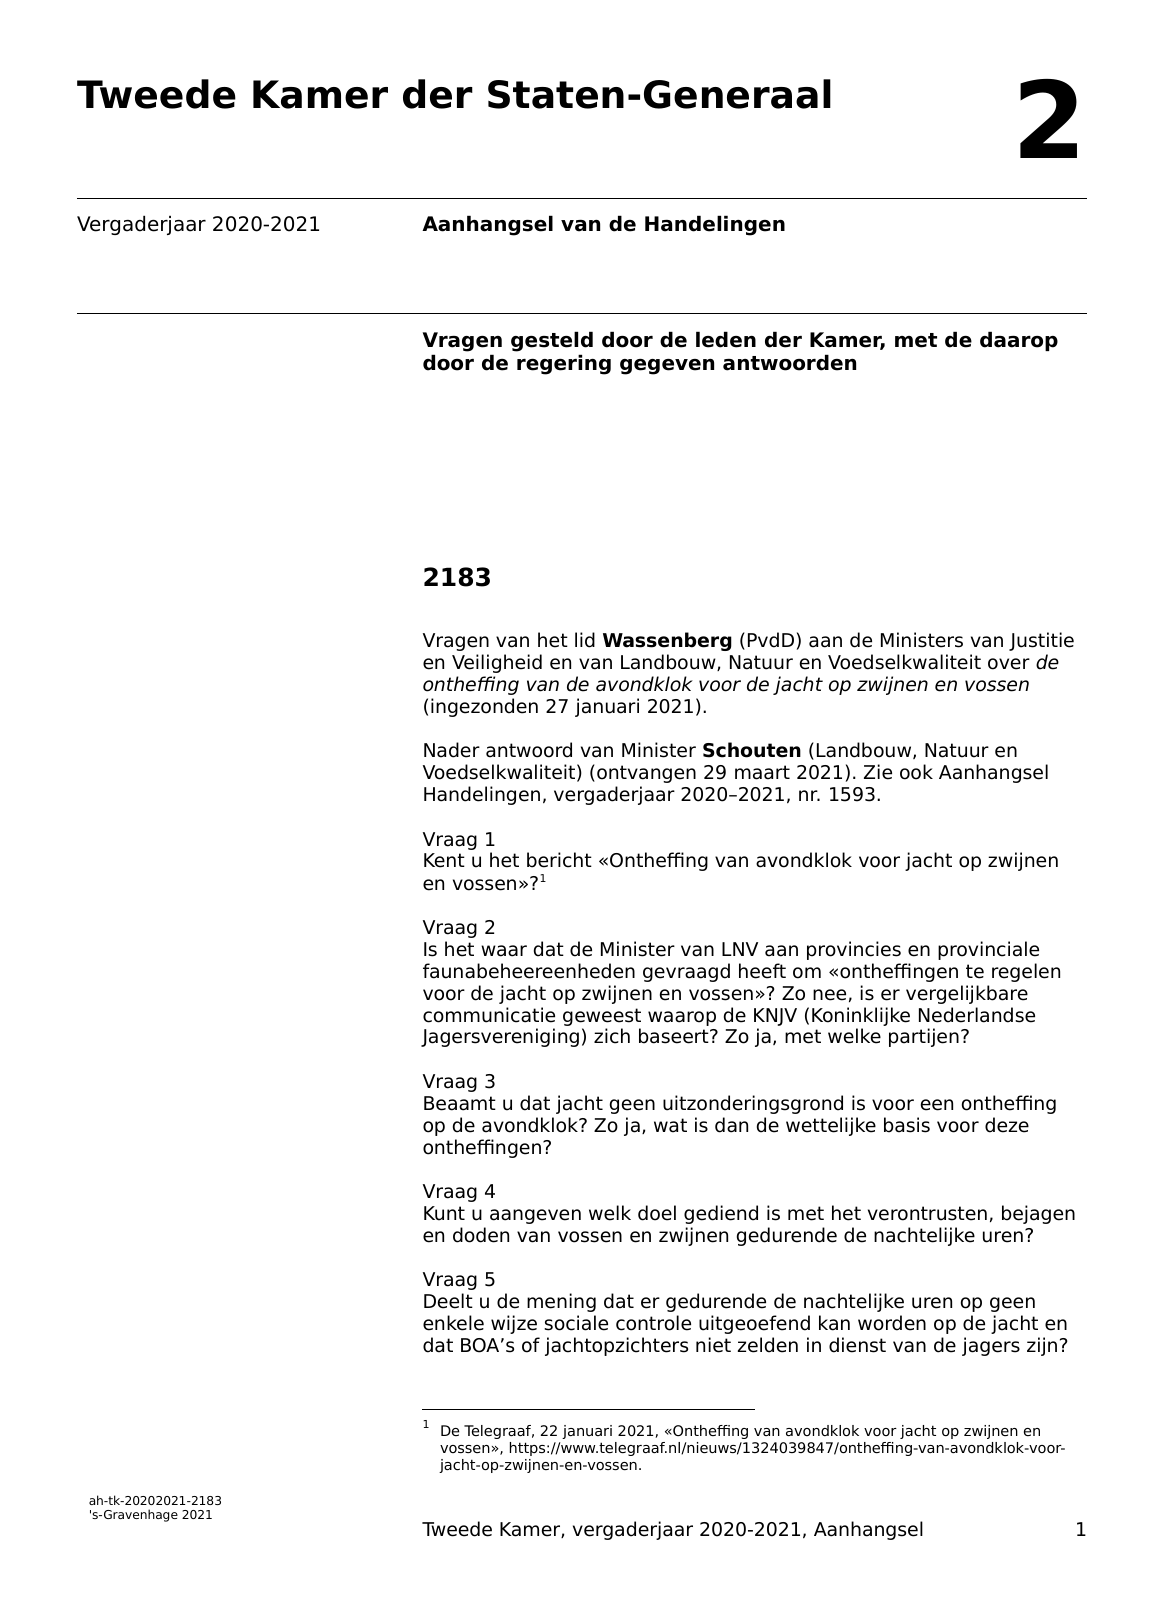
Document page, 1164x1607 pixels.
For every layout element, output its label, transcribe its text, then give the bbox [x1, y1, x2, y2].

text Vraag 2 [422, 917, 1087, 938]
table_cell Vergaderjaar 2020-2021 [77, 199, 422, 313]
table_cell Vragen gesteld door de leden der Kamer, met de daarop door de regering gegeven antwoorden [422, 314, 1087, 375]
text Vraag 4 [422, 1181, 1087, 1203]
text Vraag 3 [422, 1071, 1087, 1093]
text 2183 [422, 563, 1087, 592]
table_header Tweede Kamer der Staten-Generaal [77, 59, 886, 198]
text Vragen van het lid Wassenberg (PvdD) aan de Ministers van Justitie en Veiligheid en van Landbouw, Natuur en Voedselkwaliteit over de ontheffing van de avondklok voor de jacht op zwijnen en vossen (ingezonden 27 januari 2021). [422, 630, 1087, 718]
text Kunt u aangeven welk doel gediend is met het verontrusten, bejagen en doden van vossen en zwijnen gedurende de nachtelijke uren? [422, 1203, 1087, 1247]
text Vraag 1 [422, 828, 1087, 850]
table_header 2 [886, 59, 1087, 198]
table_cell [77, 314, 422, 375]
text Kent u het bericht «Ontheffing van avondklok voor jacht op zwijnen en vossen»? [422, 850, 1087, 894]
table_cell Aanhangsel van de Handelingen [422, 199, 1087, 313]
text ah-tk-20202021-2183 [88, 1494, 323, 1508]
text De Telegraaf, 22 januari 2021, «Ontheffing van avondklok voor jacht op zwijnen en vossen», https://www.telegraaf.nl/nieuws/1324039847/ontheffing-van-avondklok-voor-jacht-op-zwijnen-en-vossen. [422, 1418, 1087, 1474]
text 's-Gravenhage 2021 [88, 1508, 323, 1522]
text Nader antwoord van Minister Schouten (Landbouw, Natuur en Voedselkwaliteit) (ontvangen 29 maart 2021). Zie ook Aanhangsel Handelingen, vergaderjaar 2020–2021, nr. 1593. [422, 740, 1087, 806]
text Beaamt u dat jacht geen uitzonderingsgrond is voor een ontheffing op de avondklok? Zo ja, wat is dan de wettelijke basis voor deze ontheffingen? [422, 1093, 1087, 1158]
text Vraag 5 [422, 1269, 1087, 1291]
text Is het waar dat de Minister van LNV aan provincies en provinciale faunabeheereenheden gevraagd heeft om «ontheffingen te regelen voor de jacht op zwijnen en vossen»? Zo nee, is er vergelijkbare communicatie geweest waarop de KNJV (Koninklijke Nederlandse Jagersvereniging) zich baseert? Zo ja, met welke partijen? [422, 938, 1087, 1048]
text Deelt u de mening dat er gedurende de nachtelijke uren op geen enkele wijze sociale controle uitgeoefend kan worden op de jacht en dat BOA’s of jachtopzichters niet zelden in dienst van de jagers zijn? [422, 1291, 1087, 1357]
